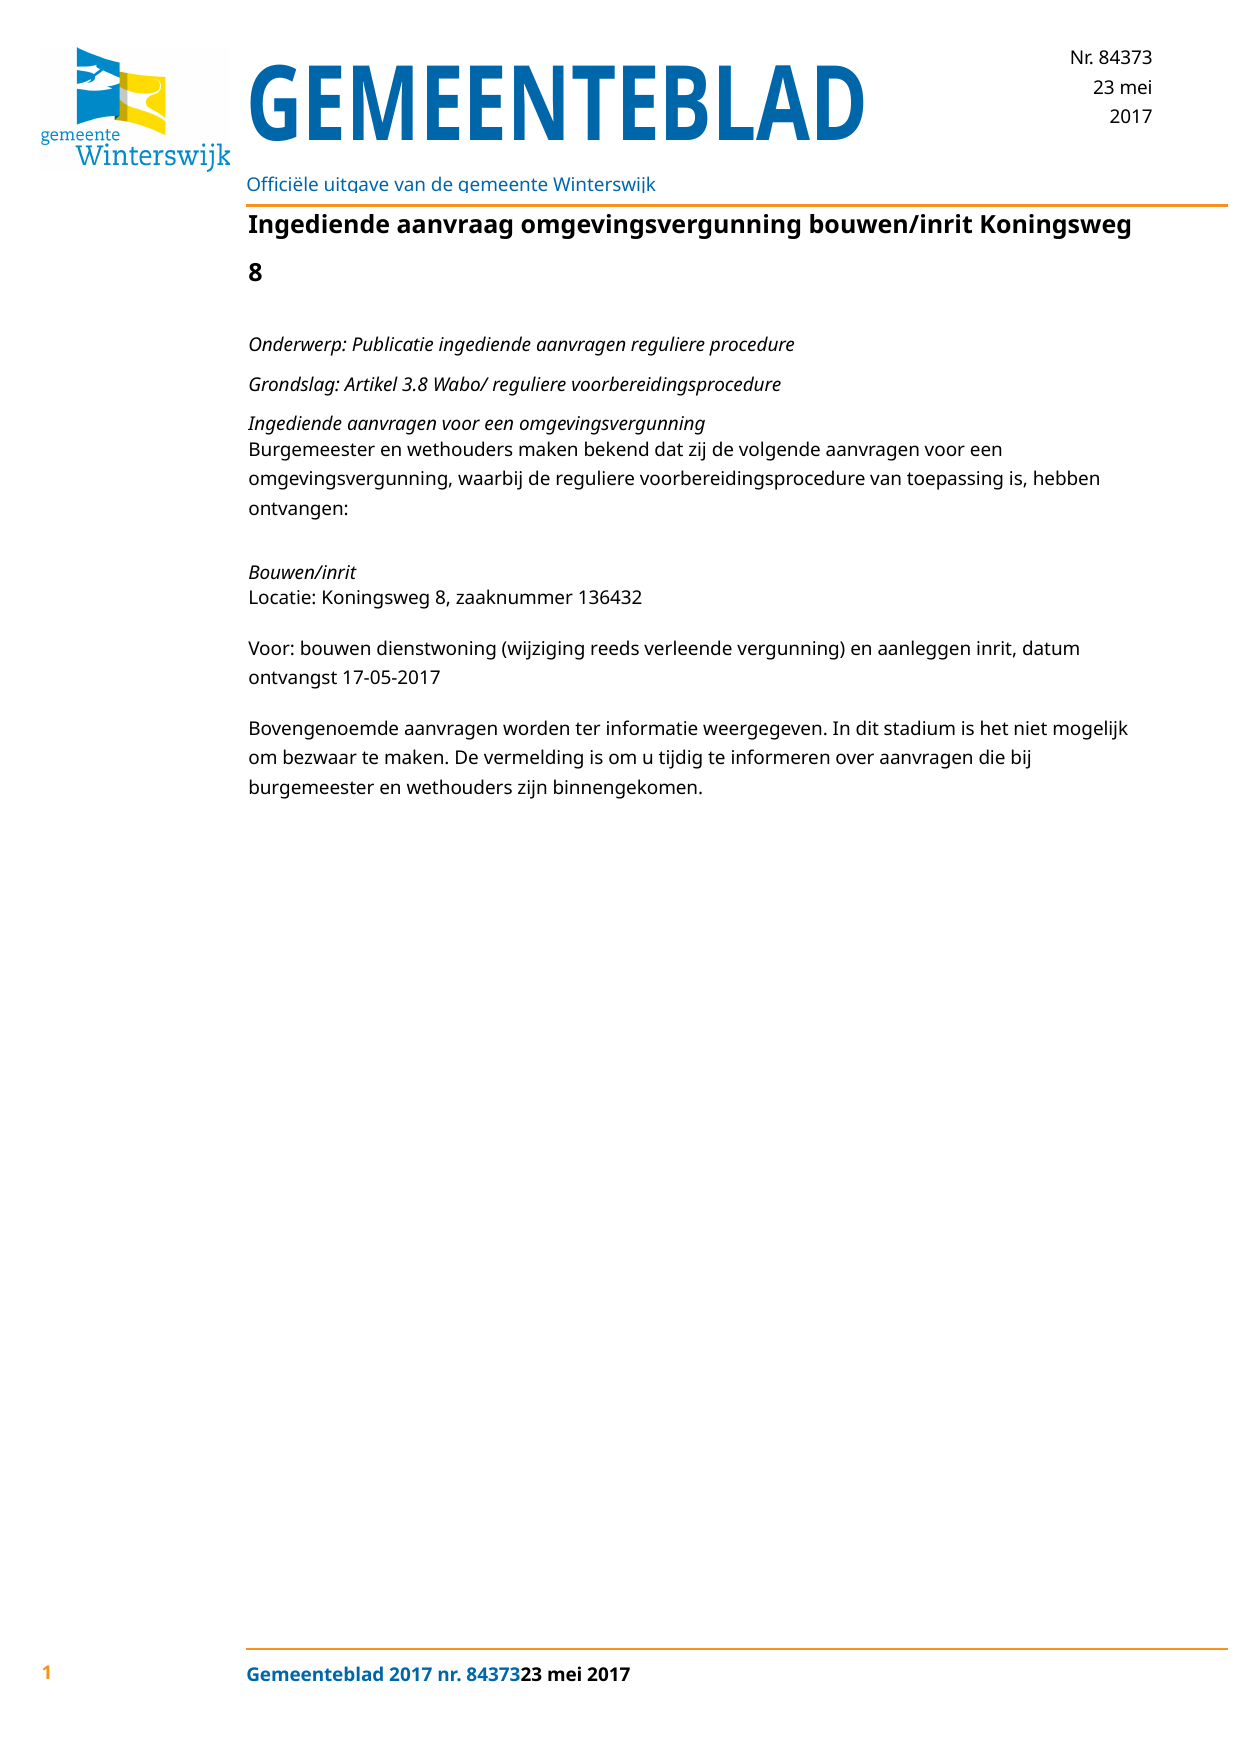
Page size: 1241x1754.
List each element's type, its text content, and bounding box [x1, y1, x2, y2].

text Burgemeester en wethouders maken bekend dat zij de volgende aanvragen voor een omgevingsvergunning, waarbij de reguliere voorbereidingsprocedure van toepassing is, hebben ontvangen: [248, 436, 1152, 521]
picture [41, 47, 231, 172]
text Bovengenoemde aanvragen worden ter informatie weergegeven. In dit stadium is het niet mogelijk om bezwaar te maken. De vermelding is om u tijdig te informeren over aanvragen die bij burgemeester en wethouders zijn binnengekomen. [248, 715, 1152, 800]
text Ingediende aanvragen voor een omgevingsvergunning [248, 410, 1152, 436]
text Onderwerp: Publicatie ingediende aanvragen reguliere procedure [248, 331, 1152, 357]
text Bouwen/inrit [248, 559, 1152, 584]
text Locatie: Koningsweg 8, zaaknummer 136432 [248, 584, 1152, 610]
text Ingediende aanvraag omgevingsvergunning bouwen/inrit Koningsweg 8 [248, 207, 1152, 288]
text Grondslag: Artikel 3.8 Wabo/ reguliere voorbereidingsprocedure [248, 371, 1152, 396]
picture [225, 153, 231, 162]
text Voor: bouwen dienstwoning (wijziging reeds verleende vergunning) en aanleggen inrit, datum ontvangst 17-05-2017 [248, 635, 1152, 690]
